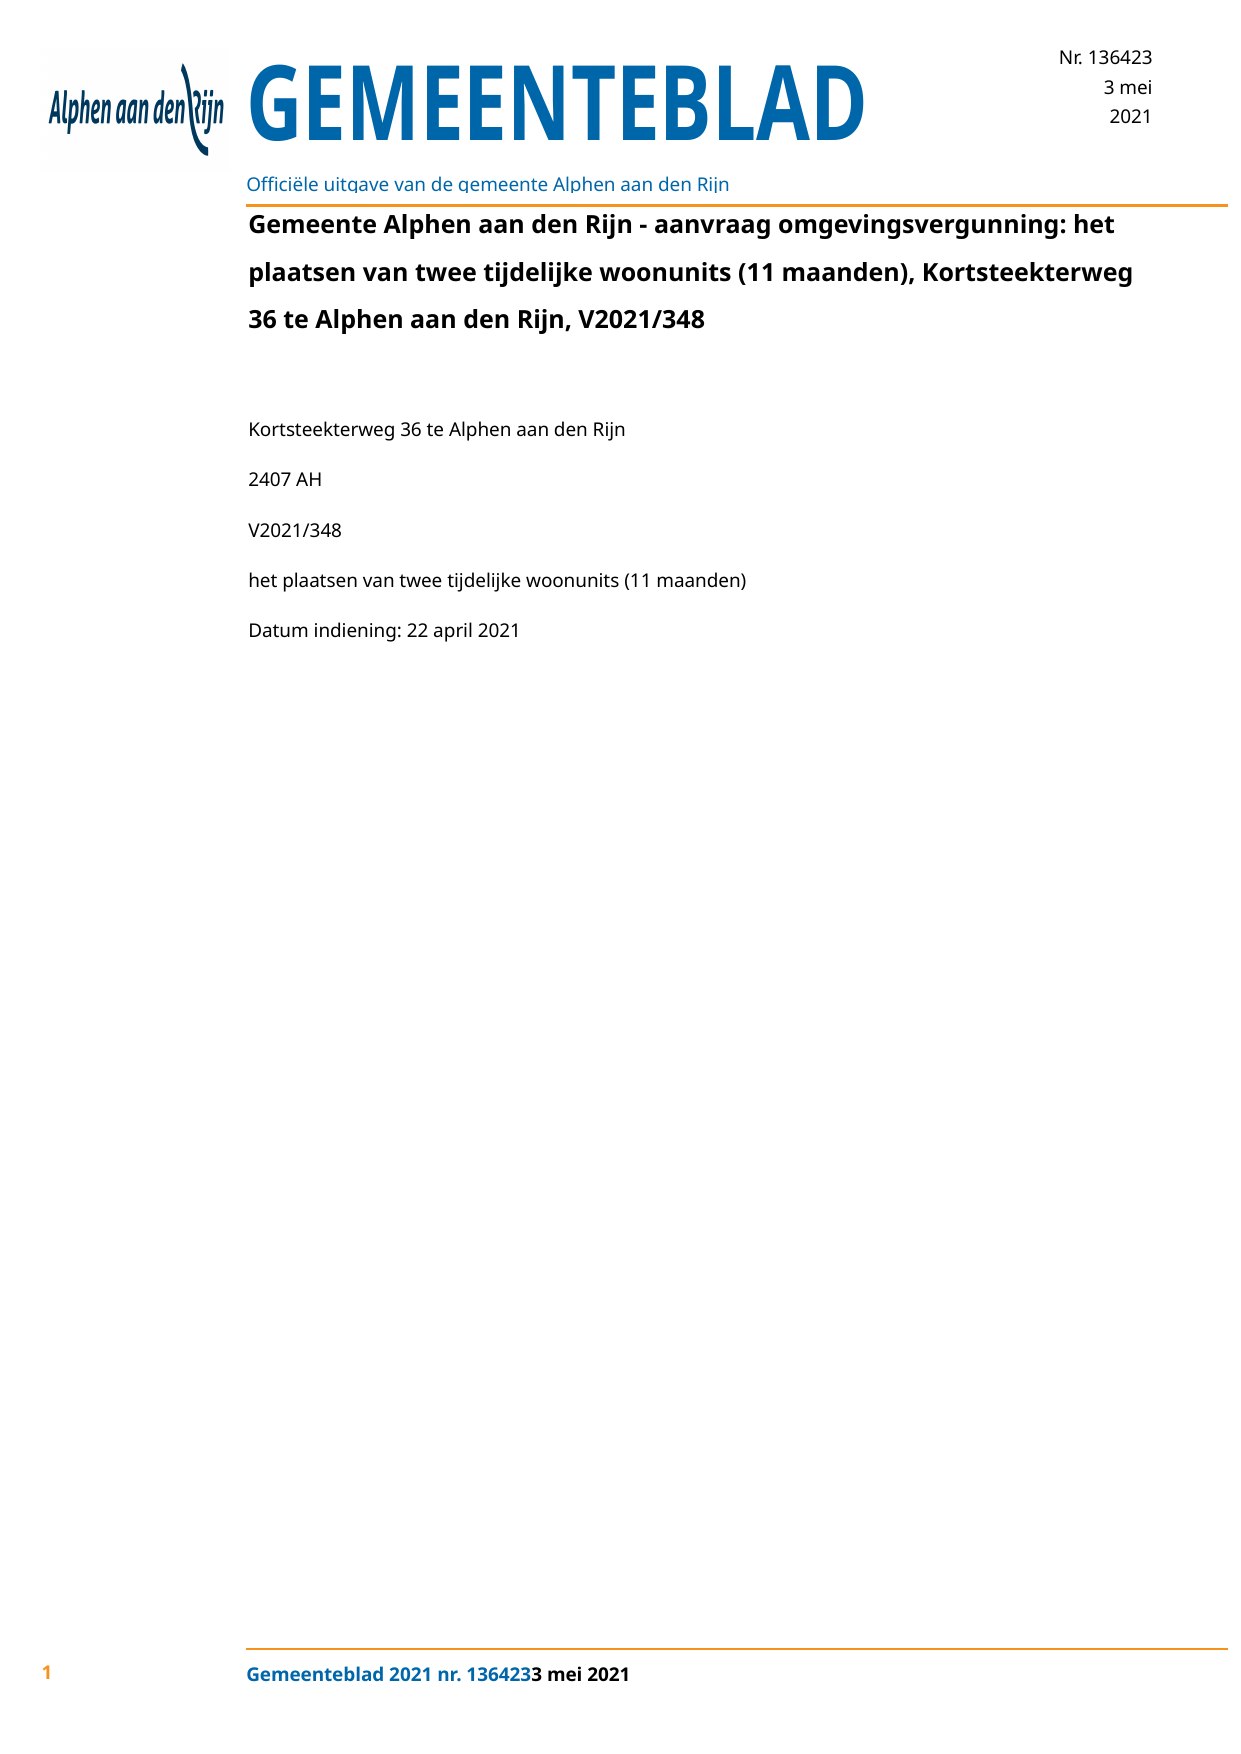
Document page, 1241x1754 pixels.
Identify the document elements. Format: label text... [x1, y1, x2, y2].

text V2021/348 [248, 517, 1152, 542]
text Gemeente Alphen aan den Rijn - aanvraag omgevingsvergunning: het plaatsen van twee tijdelijke woonunits (11 maanden), Kortsteekterweg 36 te Alphen aan den Rijn, V2021/348 [248, 207, 1152, 336]
text Datum indiening: 22 april 2021 [248, 618, 1152, 643]
text het plaatsen van twee tijdelijke woonunits (11 maanden) [248, 567, 1152, 593]
picture [41, 47, 231, 172]
text Kortsteekterweg 36 te Alphen aan den Rijn [248, 416, 1152, 442]
text 2407 AH [248, 466, 1152, 492]
